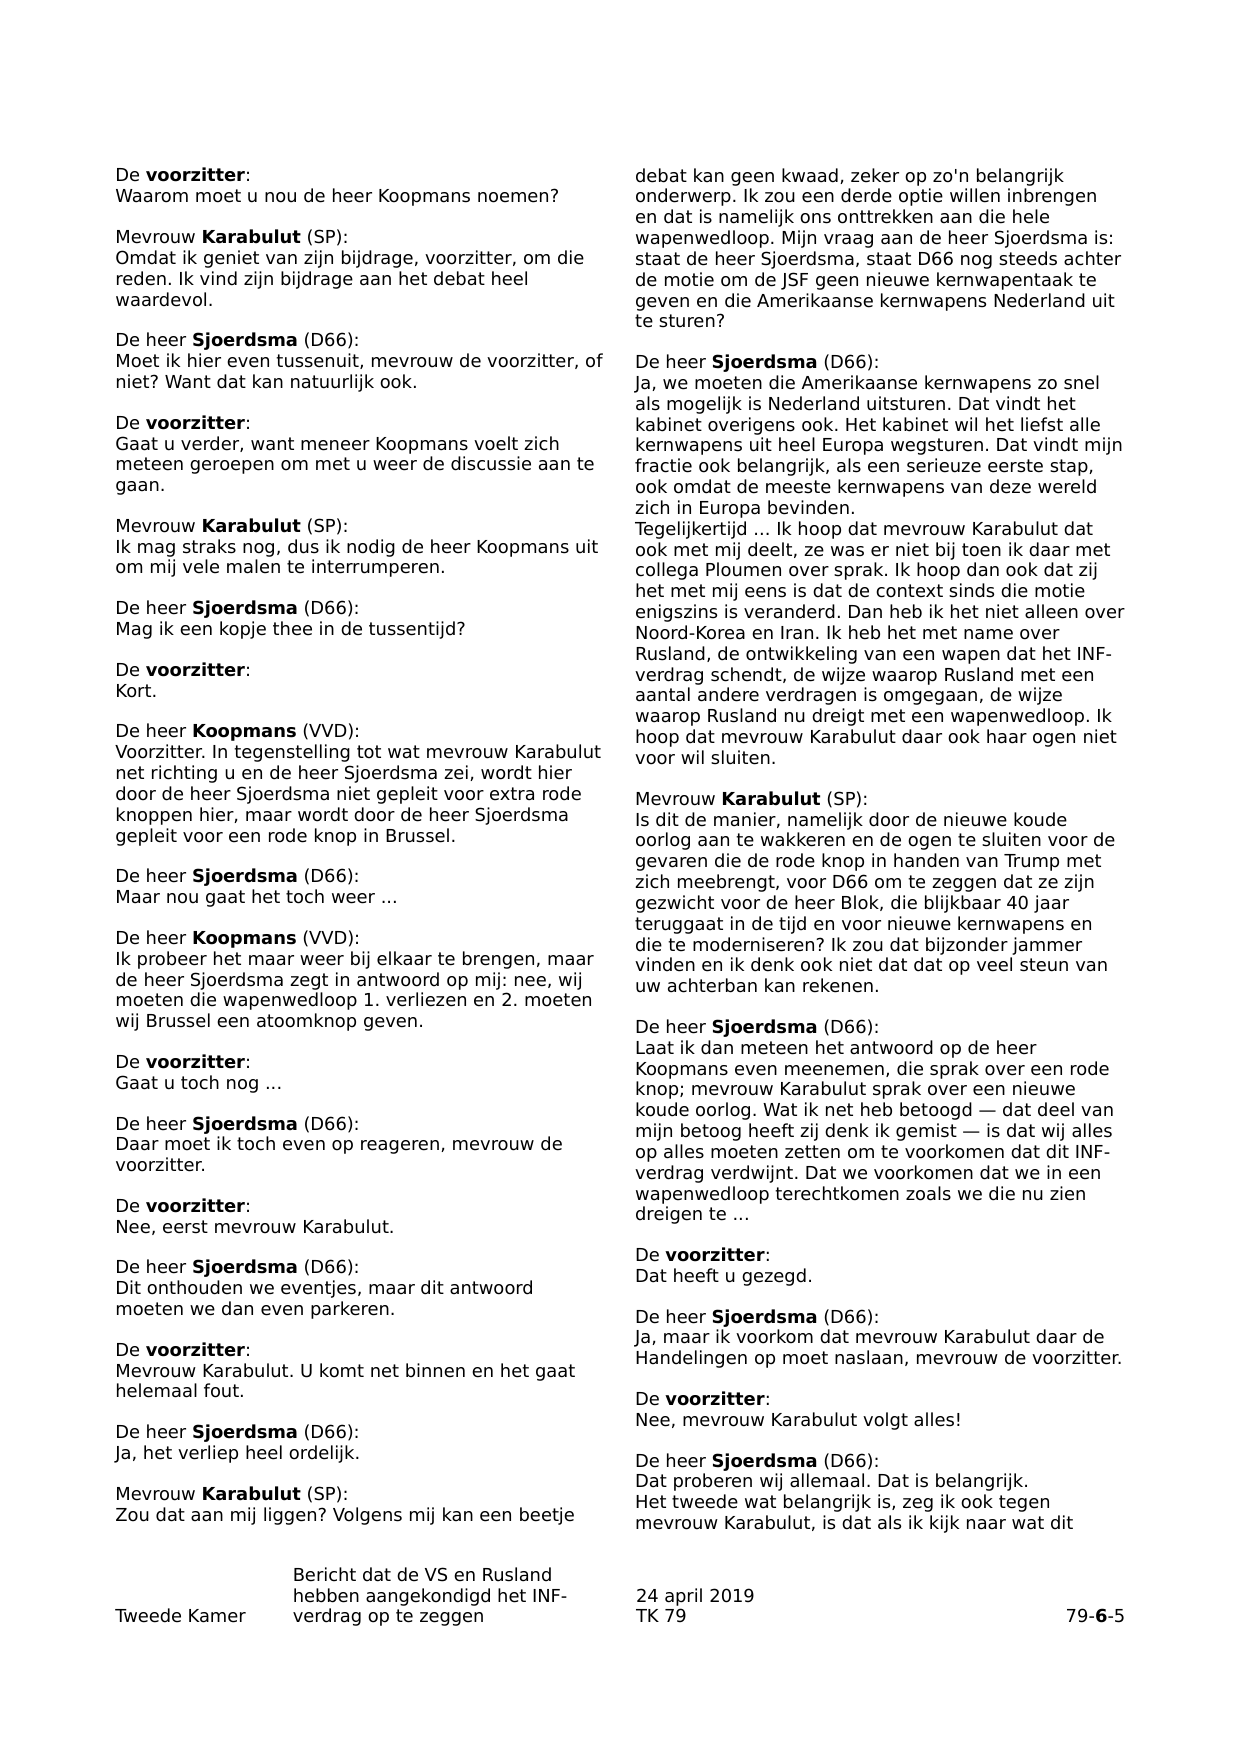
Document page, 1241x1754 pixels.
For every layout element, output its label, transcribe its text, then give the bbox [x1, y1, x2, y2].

text Mevrouw Karabulut (SP): [635, 788, 1125, 809]
text De heer Sjoerdsma (D66): [635, 1017, 1125, 1037]
text Ik probeer het maar weer bij elkaar te brengen, maar de heer Sjoerdsma zegt in antwoord op mij: nee, wij moeten die wapenwedloop 1. verliezen en 2. moeten wij Brussel een atoomknop geven. [115, 948, 605, 1032]
text De voorzitter: [115, 1340, 605, 1360]
text Mevrouw Karabulut. U komt net binnen en het gaat helemaal fout. [115, 1360, 605, 1402]
text Moet ik hier even tussenuit, mevrouw de voorzitter, of niet? Want dat kan natuurlijk ook. [115, 351, 605, 392]
text Mevrouw Karabulut (SP): [115, 227, 605, 248]
text De voorzitter: [115, 1052, 605, 1072]
text Ja, het verliep heel ordelijk. [115, 1443, 605, 1464]
text Omdat ik geniet van zijn bijdrage, voorzitter, om die reden. Ik vind zijn bijdrage aan het debat heel waardevol. [115, 248, 605, 310]
text Kort. [115, 680, 605, 701]
text Maar nou gaat het toch weer ... [115, 887, 605, 908]
text De heer Sjoerdsma (D66): [635, 1451, 1125, 1471]
text Zou dat aan mij liggen? Volgens mij kan een beetje [115, 1504, 605, 1525]
text De voorzitter: [635, 1245, 1125, 1266]
text De voorzitter: [115, 165, 605, 186]
text debat kan geen kwaad, zeker op zo'n belangrijk onderwerp. Ik zou een derde optie willen inbrengen en dat is namelijk ons onttrekken aan die hele wapenwedloop. Mijn vraag aan de heer Sjoerdsma is: staat de heer Sjoerdsma, staat D66 nog steeds achter de motie om de JSF geen nieuwe kernwapentaak te geven en die Amerikaanse kernwapens Nederland uit te sturen? [635, 165, 1125, 332]
text De heer Koopmans (VVD): [115, 928, 605, 948]
text Mevrouw Karabulut (SP): [115, 1484, 605, 1504]
text Dit onthouden we eventjes, maar dit antwoord moeten we dan even parkeren. [115, 1278, 605, 1320]
text De heer Sjoerdsma (D66): [115, 866, 605, 887]
text Gaat u toch nog ... [115, 1072, 605, 1093]
text Het tweede wat belangrijk is, zeg ik ook tegen mevrouw Karabulut, is dat als ik kijk naar wat dit [635, 1492, 1125, 1534]
text De heer Sjoerdsma (D66): [115, 1422, 605, 1443]
text Nee, mevrouw Karabulut volgt alles! [635, 1410, 1125, 1431]
text De voorzitter: [115, 660, 605, 680]
text Ja, maar ik voorkom dat mevrouw Karabulut daar de Handelingen op moet naslaan, mevrouw de voorzitter. [635, 1327, 1125, 1369]
text Voorzitter. In tegenstelling tot wat mevrouw Karabulut net richting u en de heer Sjoerdsma zei, wordt hier door de heer Sjoerdsma niet gepleit voor extra rode knoppen hier, maar wordt door de heer Sjoerdsma gepleit voor een rode knop in Brussel. [115, 742, 605, 846]
text Laat ik dan meteen het antwoord op de heer Koopmans even meenemen, die sprak over een rode knop; mevrouw Karabulut sprak over een nieuwe koude oorlog. Wat ik net heb betoogd — dat deel van mijn betoog heeft zij denk ik gemist — is dat wij alles op alles moeten zetten om te voorkomen dat dit INF-verdrag verdwijnt. Dat we voorkomen dat we in een wapenwedloop terechtkomen zoals we die nu zien dreigen te ... [635, 1037, 1125, 1225]
text Ik mag straks nog, dus ik nodig de heer Koopmans uit om mij vele malen te interrumperen. [115, 536, 605, 578]
text De heer Sjoerdsma (D66): [115, 598, 605, 619]
text Dat heeft u gezegd. [635, 1266, 1125, 1287]
text De voorzitter: [115, 1196, 605, 1216]
text De voorzitter: [115, 412, 605, 433]
text De heer Sjoerdsma (D66): [115, 330, 605, 351]
text De heer Sjoerdsma (D66): [635, 352, 1125, 373]
text Tegelijkertijd ... Ik hoop dat mevrouw Karabulut dat ook met mij deelt, ze was er niet bij toen ik daar met collega Ploumen over sprak. Ik hoop dan ook dat zij het met mij eens is dat de context sinds die motie enigszins is veranderd. Dan heb ik het niet alleen over Noord-Korea en Iran. Ik heb het met name over Rusland, de ontwikkeling van een wapen dat het INF-verdrag schendt, de wijze waarop Rusland met een aantal andere verdragen is omgegaan, de wijze waarop Rusland nu dreigt met een wapenwedloop. Ik hoop dat mevrouw Karabulut daar ook haar ogen niet voor wil sluiten. [635, 518, 1125, 768]
text Gaat u verder, want meneer Koopmans voelt zich meteen geroepen om met u weer de discussie aan te gaan. [115, 433, 605, 496]
text De heer Koopmans (VVD): [115, 721, 605, 742]
text Waarom moet u nou de heer Koopmans noemen? [115, 186, 605, 207]
text Is dit de manier, namelijk door de nieuwe koude oorlog aan te wakkeren en de ogen te sluiten voor de gevaren die de rode knop in handen van Trump met zich meebrengt, voor D66 om te zeggen dat ze zijn gezwicht voor de heer Blok, die blijkbaar 40 jaar teruggaat in de tijd en voor nieuwe kernwapens en die te moderniseren? Ik zou dat bijzonder jammer vinden en ik denk ook niet dat dat op veel steun van uw achterban kan rekenen. [635, 809, 1125, 997]
text Mevrouw Karabulut (SP): [115, 516, 605, 536]
text De voorzitter: [635, 1389, 1125, 1410]
text Daar moet ik toch even op reageren, mevrouw de voorzitter. [115, 1134, 605, 1176]
text Mag ik een kopje thee in de tussentijd? [115, 619, 605, 640]
text De heer Sjoerdsma (D66): [115, 1113, 605, 1134]
text De heer Sjoerdsma (D66): [635, 1307, 1125, 1327]
text Dat proberen wij allemaal. Dat is belangrijk. [635, 1471, 1125, 1492]
text Nee, eerst mevrouw Karabulut. [115, 1216, 605, 1237]
text Ja, we moeten die Amerikaanse kernwapens zo snel als mogelijk is Nederland uitsturen. Dat vindt het kabinet overigens ook. Het kabinet wil het liefst alle kernwapens uit heel Europa wegsturen. Dat vindt mijn fractie ook belangrijk, als een serieuze eerste stap, ook omdat de meeste kernwapens van deze wereld zich in Europa bevinden. [635, 373, 1125, 518]
text De heer Sjoerdsma (D66): [115, 1257, 605, 1278]
